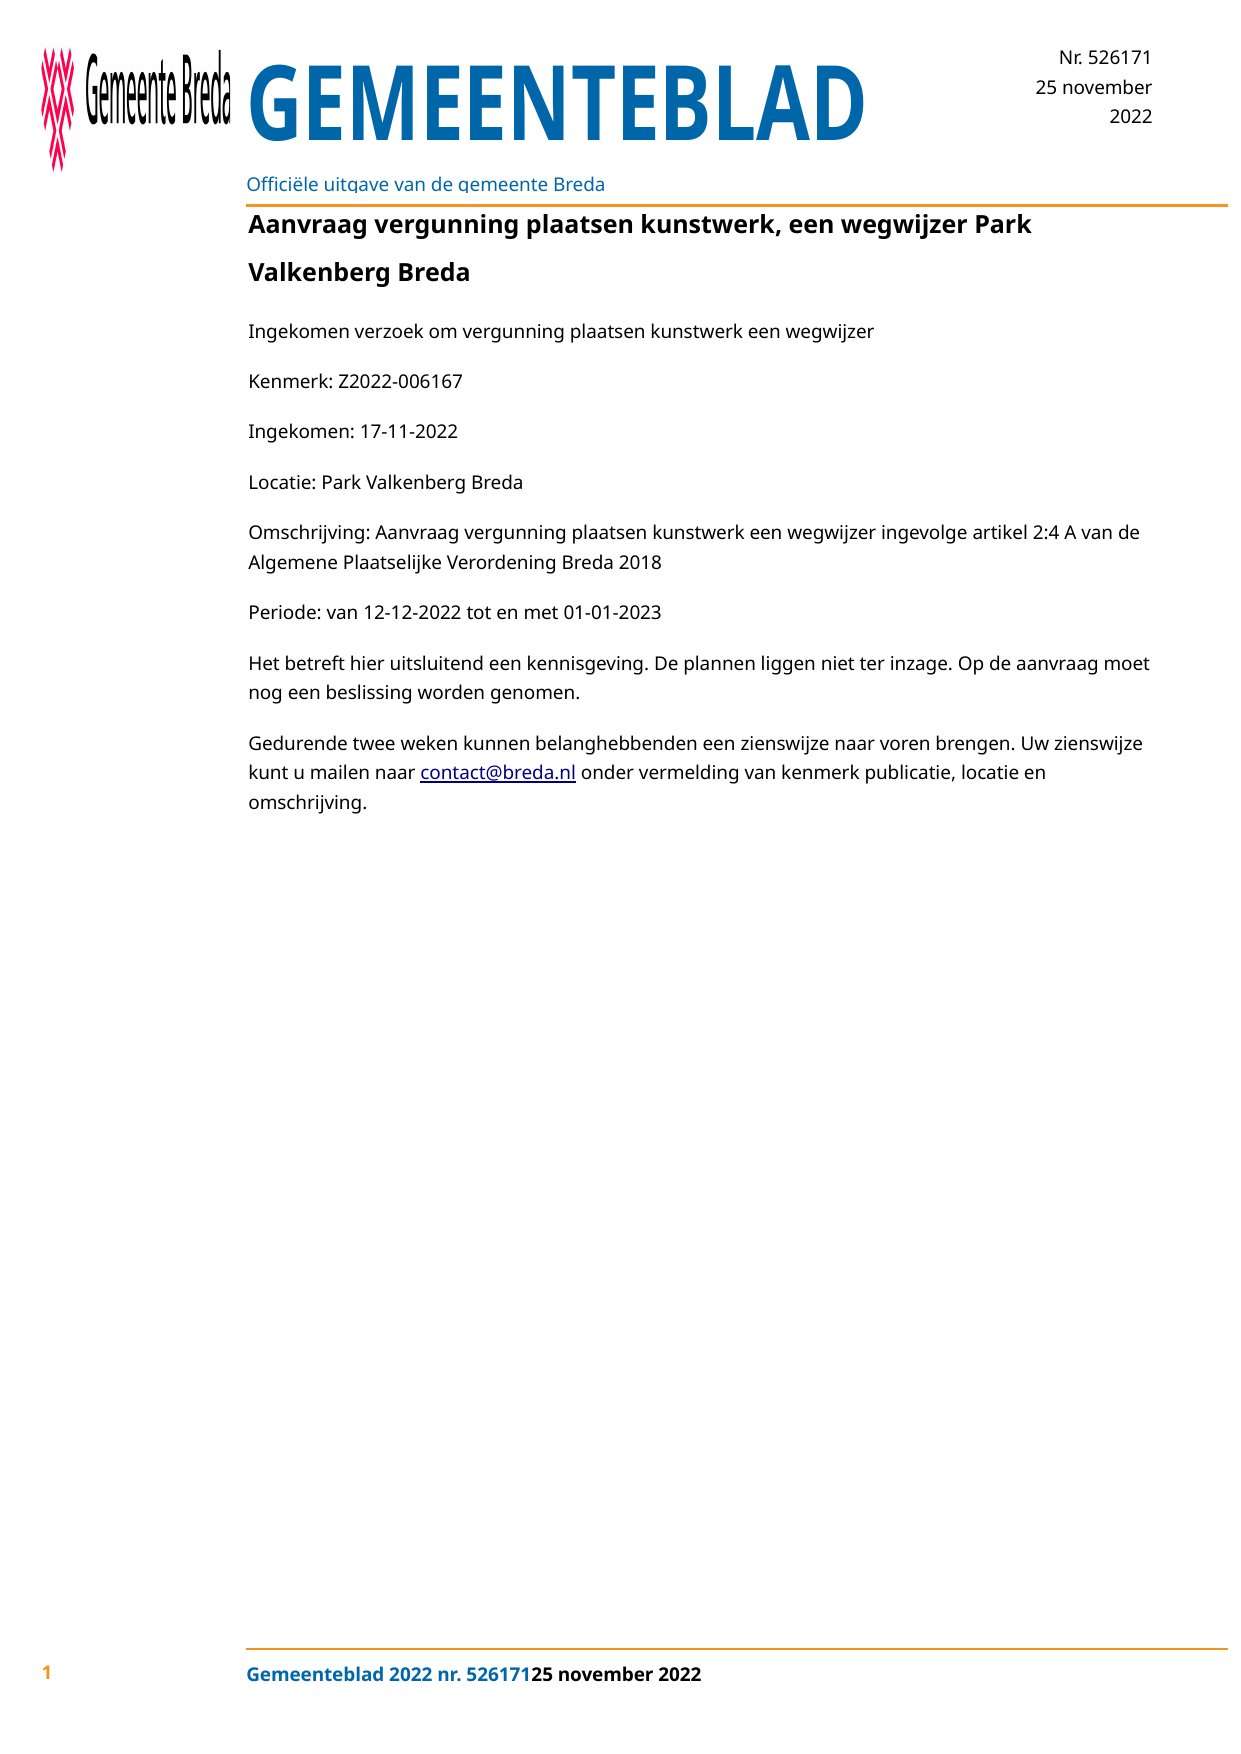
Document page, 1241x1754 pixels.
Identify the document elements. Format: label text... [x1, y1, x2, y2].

text Ingekomen: 17-11-2022 [248, 419, 1152, 444]
text Het betreft hier uitsluitend een kennisgeving. De plannen liggen niet ter inzage. Op de aanvraag moet nog een beslissing worden genomen. [248, 650, 1152, 705]
text Locatie: Park Valkenberg Breda [248, 469, 1152, 495]
picture [41, 47, 231, 172]
text Aanvraag vergunning plaatsen kunstwerk, een wegwijzer Park Valkenberg Breda [248, 207, 1152, 288]
text Omschrijving: Aanvraag vergunning plaatsen kunstwerk een wegwijzer ingevolge artikel 2:4 A van de Algemene Plaatselijke Verordening Breda 2018 [248, 519, 1152, 575]
text Ingekomen verzoek om vergunning plaatsen kunstwerk een wegwijzer [248, 318, 1152, 344]
text Gedurende twee weken kunnen belanghebbenden een zienswijze naar voren brengen. Uw zienswijze kunt u mailen naar contact@breda.nl onder vermelding van kenmerk publicatie, locatie en omschrijving. [248, 730, 1152, 815]
text Periode: van 12-12-2022 tot en met 01-01-2023 [248, 599, 1152, 625]
text Kenmerk: Z2022-006167 [248, 368, 1152, 394]
